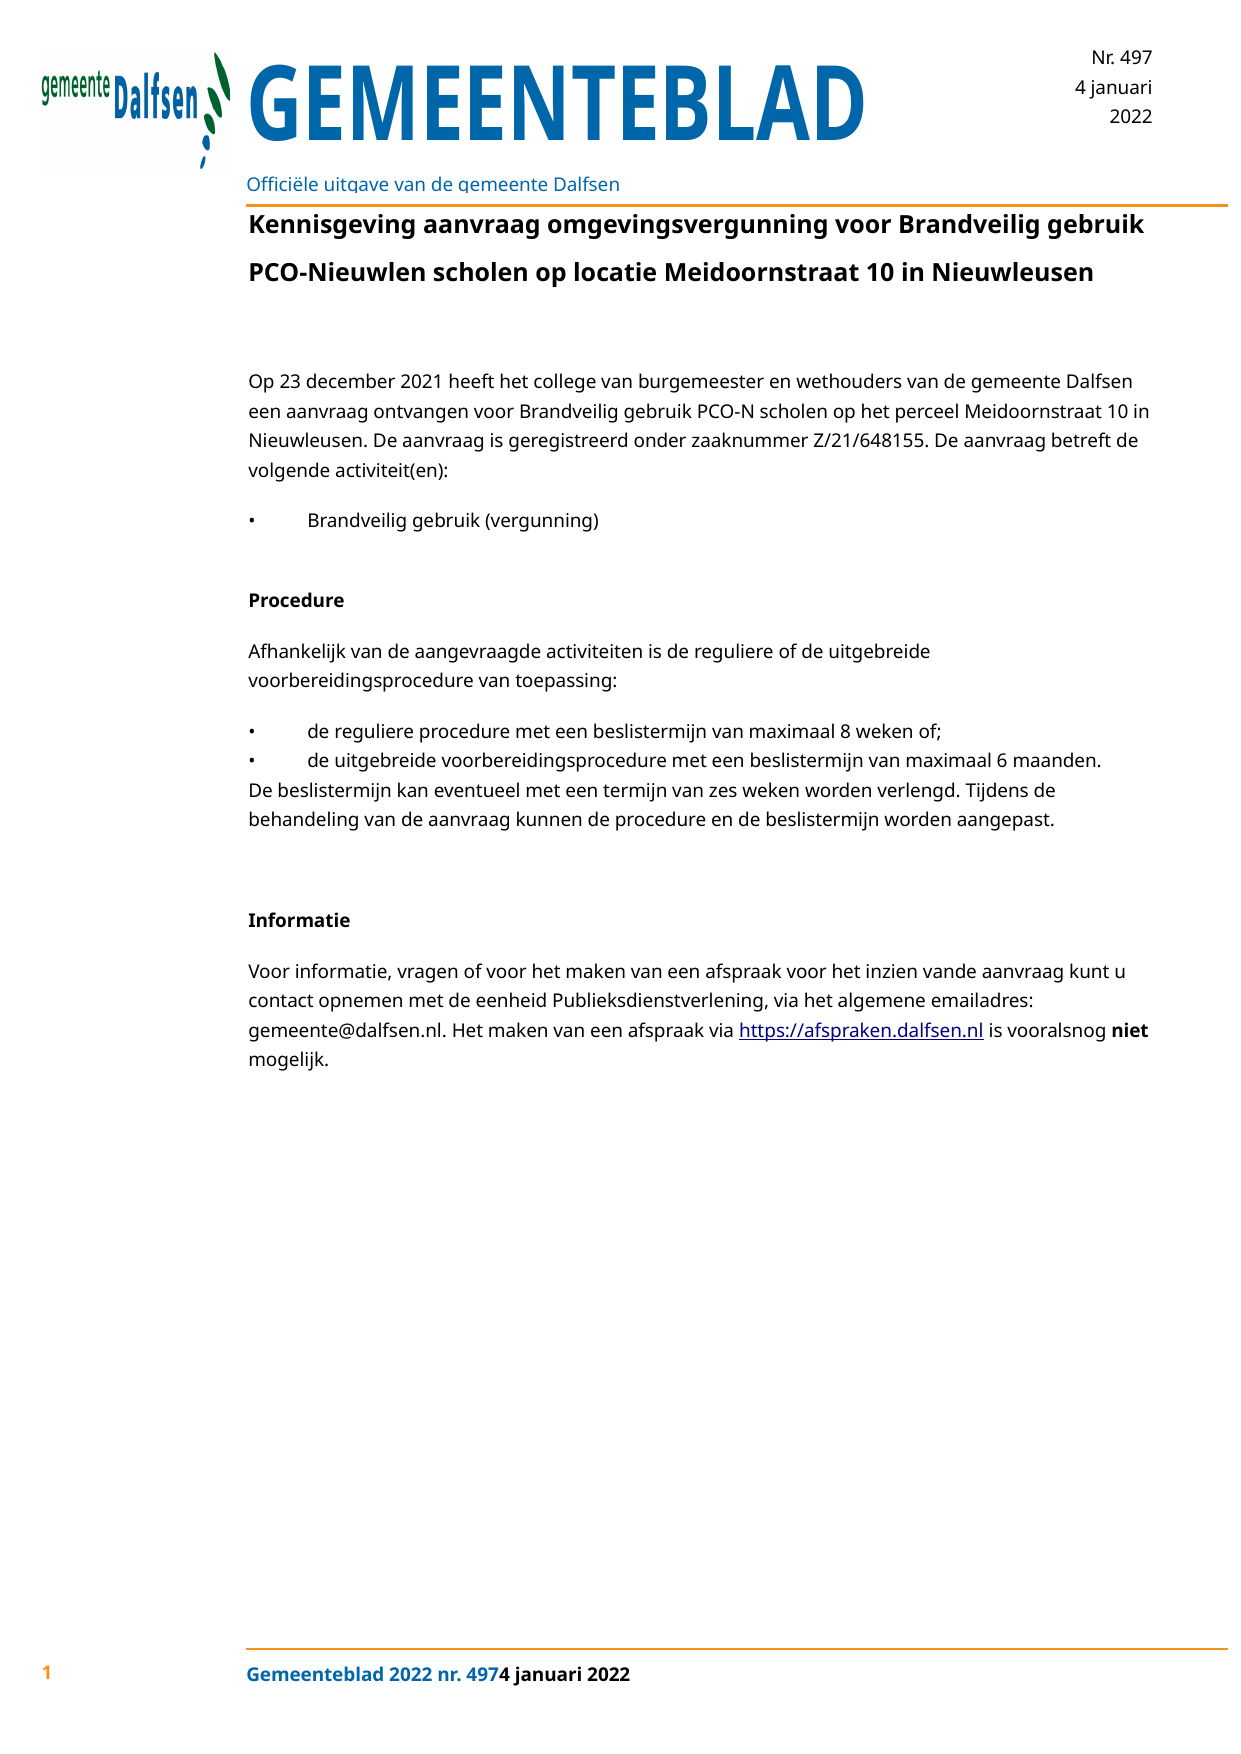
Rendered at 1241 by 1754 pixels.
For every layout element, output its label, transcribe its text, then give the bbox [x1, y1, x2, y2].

list de reguliere procedure met een beslistermijn van maximaal 8 weken of; [248, 718, 1152, 744]
text Op 23 december 2021 heeft het college van burgemeester en wethouders van de gemeente Dalfsen een aanvraag ontvangen voor Brandveilig gebruik PCO-N scholen op het perceel Meidoornstraat 10 in Nieuwleusen. De aanvraag is geregistreerd onder zaaknummer Z/21/648155. De aanvraag betreft de volgende activiteit(en): [248, 368, 1152, 483]
list Brandveilig gebruik (vergunning) [248, 507, 1152, 533]
list de uitgebreide voorbereidingsprocedure met een beslistermijn van maximaal 6 maanden. [248, 747, 1152, 773]
text Kennisgeving aanvraag omgevingsvergunning voor Brandveilig gebruik PCO-Nieuwlen scholen op locatie Meidoornstraat 10 in Nieuwleusen [248, 207, 1152, 288]
text Voor informatie, vragen of voor het maken van een afspraak voor het inzien vande aanvraag kunt u contact opnemen met de eenheid Publieksdienstverlening, via het algemene emailadres: gemeente@dalfsen.nl. Het maken van een afspraak via https://afspraken.dalfsen.nl is vooralsnog niet mogelijk. [248, 958, 1152, 1072]
text Informatie [248, 907, 1152, 933]
text Afhankelijk van de aangevraagde activiteiten is de reguliere of de uitgebreide voorbereidingsprocedure van toepassing: [248, 638, 1152, 693]
text Procedure [248, 587, 1152, 613]
picture [41, 47, 231, 172]
text De beslistermijn kan eventueel met een termijn van zes weken worden verlengd. Tijdens de behandeling van de aanvraag kunnen de procedure en de beslistermijn worden aangepast. [248, 777, 1152, 832]
